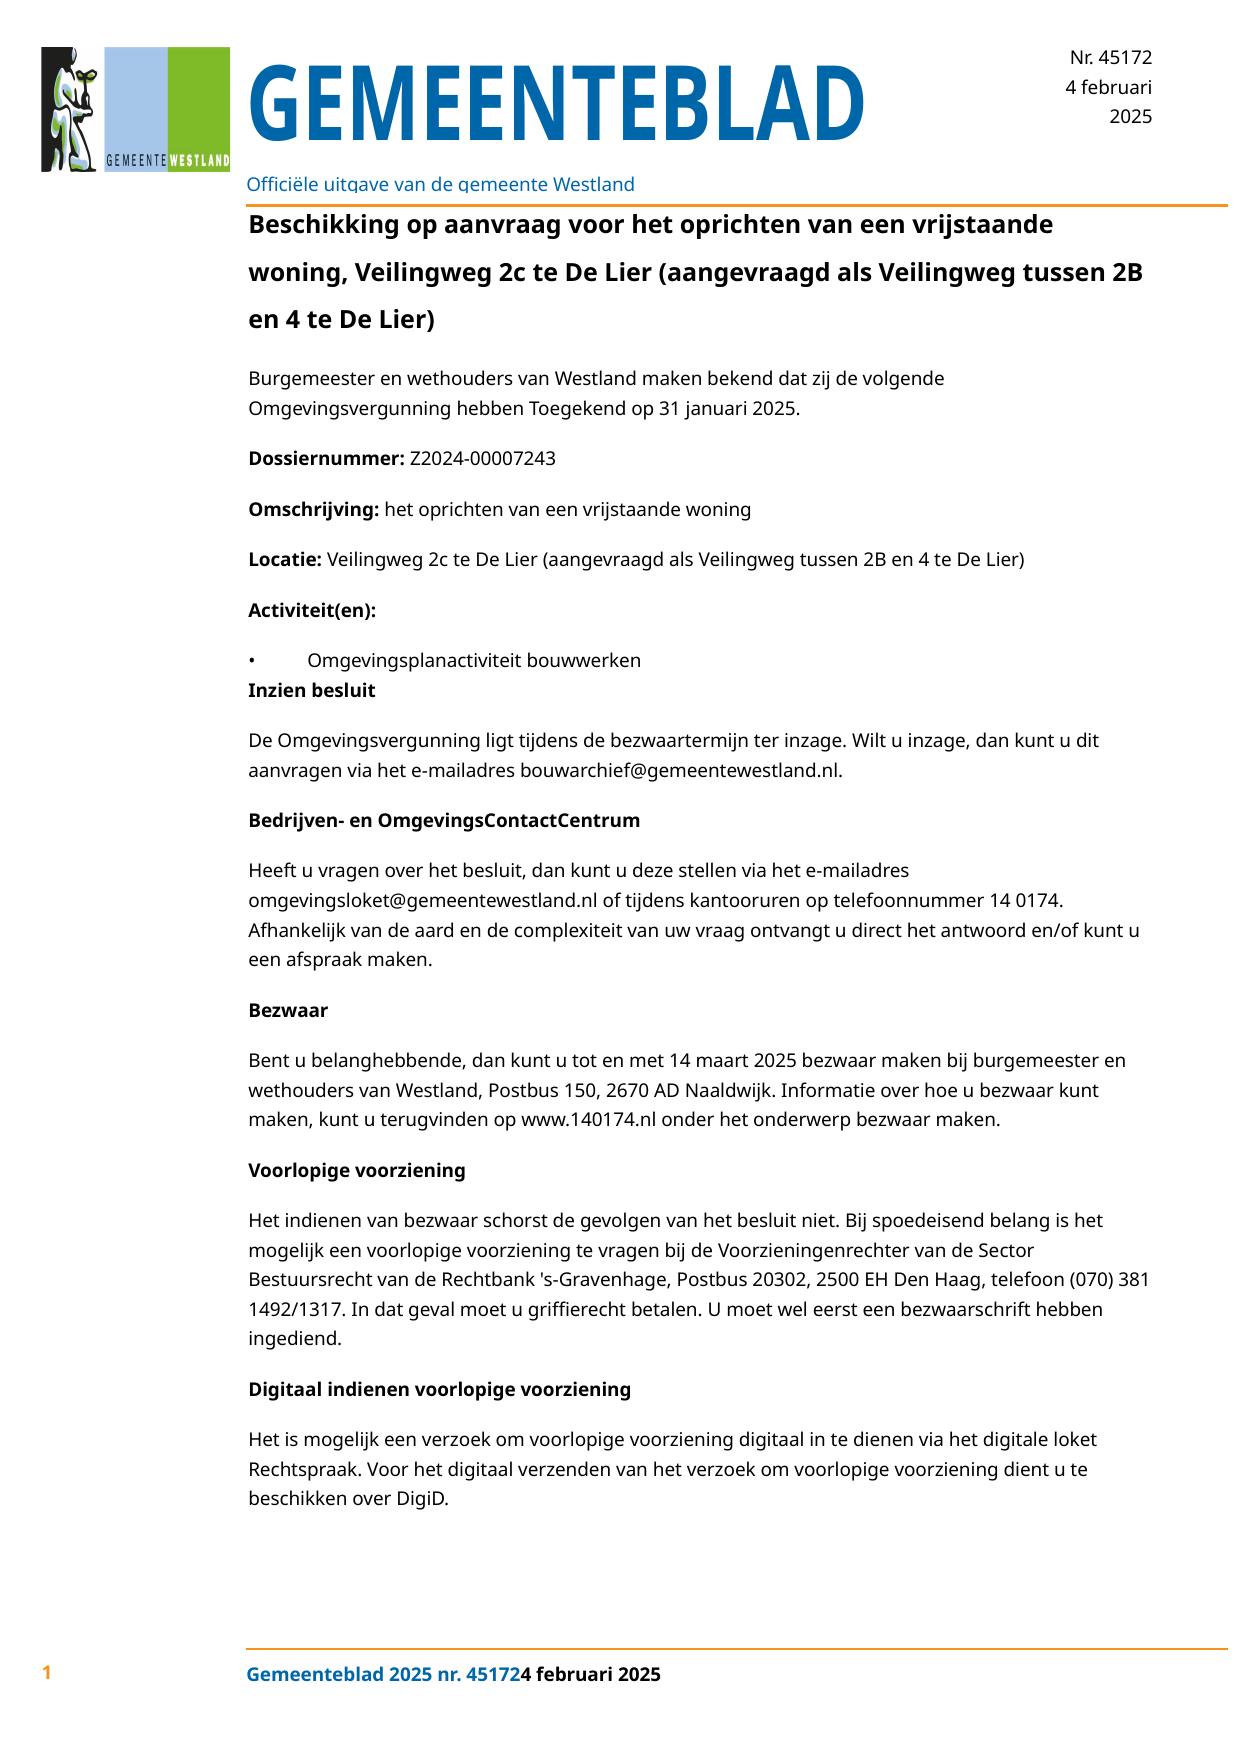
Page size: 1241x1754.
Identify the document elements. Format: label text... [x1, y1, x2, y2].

text Heeft u vragen over het besluit, dan kunt u deze stellen via het e-mailadres omgevingsloket@gemeentewestland.nl of tijdens kantooruren op telefoonnummer 14 0174. Afhankelijk van de aard en de complexiteit van uw vraag ontvangt u direct het antwoord en/of kunt u een afspraak maken. [248, 858, 1152, 972]
text Beschikking op aanvraag voor het oprichten van een vrijstaande woning, Veilingweg 2c te De Lier (aangevraagd als Veilingweg tussen 2B en 4 te De Lier) [248, 207, 1152, 336]
text Bent u belanghebbende, dan kunt u tot en met 14 maart 2025 bezwaar maken bij burgemeester en wethouders van Westland, Postbus 150, 2670 AD Naaldwijk. Informatie over hoe u bezwaar kunt maken, kunt u terugvinden op www.140174.nl onder het onderwerp bezwaar maken. [248, 1047, 1152, 1132]
list Omgevingsplanactiviteit bouwwerken [248, 647, 1152, 673]
text Het is mogelijk een verzoek om voorlopige voorziening digitaal in te dienen via het digitale loket Rechtspraak. Voor het digitaal verzenden van het verzoek om voorlopige voorziening dient u te beschikken over DigiD. [248, 1426, 1152, 1511]
text Het indienen van bezwaar schorst de gevolgen van het besluit niet. Bij spoedeisend belang is het mogelijk een voorlopige voorziening te vragen bij de Voorzieningenrechter van de Sector Bestuursrecht van de Rechtbank 's-Gravenhage, Postbus 20302, 2500 EH Den Haag, telefoon (070) 381 1492/1317. In dat geval moet u griffierecht betalen. U moet wel eerst een bezwaarschrift hebben ingediend. [248, 1207, 1152, 1351]
picture [41, 47, 231, 172]
text Activiteit(en): [248, 597, 1152, 622]
text Burgemeester en wethouders van Westland maken bekend dat zij de volgende Omgevingsvergunning hebben Toegekend op 31 januari 2025. [248, 366, 1152, 421]
text Voorlopige voorziening [248, 1157, 1152, 1182]
text Inzien besluit [248, 677, 1152, 702]
text De Omgevingsvergunning ligt tijdens de bezwaartermijn ter inzage. Wilt u inzage, dan kunt u dit aanvragen via het e-mailadres bouwarchief@gemeentewestland.nl. [248, 727, 1152, 782]
text Dossiernummer: Z2024-00007243 [248, 446, 1152, 471]
text Locatie: Veilingweg 2c te De Lier (aangevraagd als Veilingweg tussen 2B en 4 te De Lier) [248, 546, 1152, 572]
text Bezwaar [248, 997, 1152, 1022]
text Digitaal indienen voorlopige voorziening [248, 1376, 1152, 1402]
text Omschrijving: het oprichten van een vrijstaande woning [248, 496, 1152, 522]
text Bedrijven- en OmgevingsContactCentrum [248, 807, 1152, 833]
